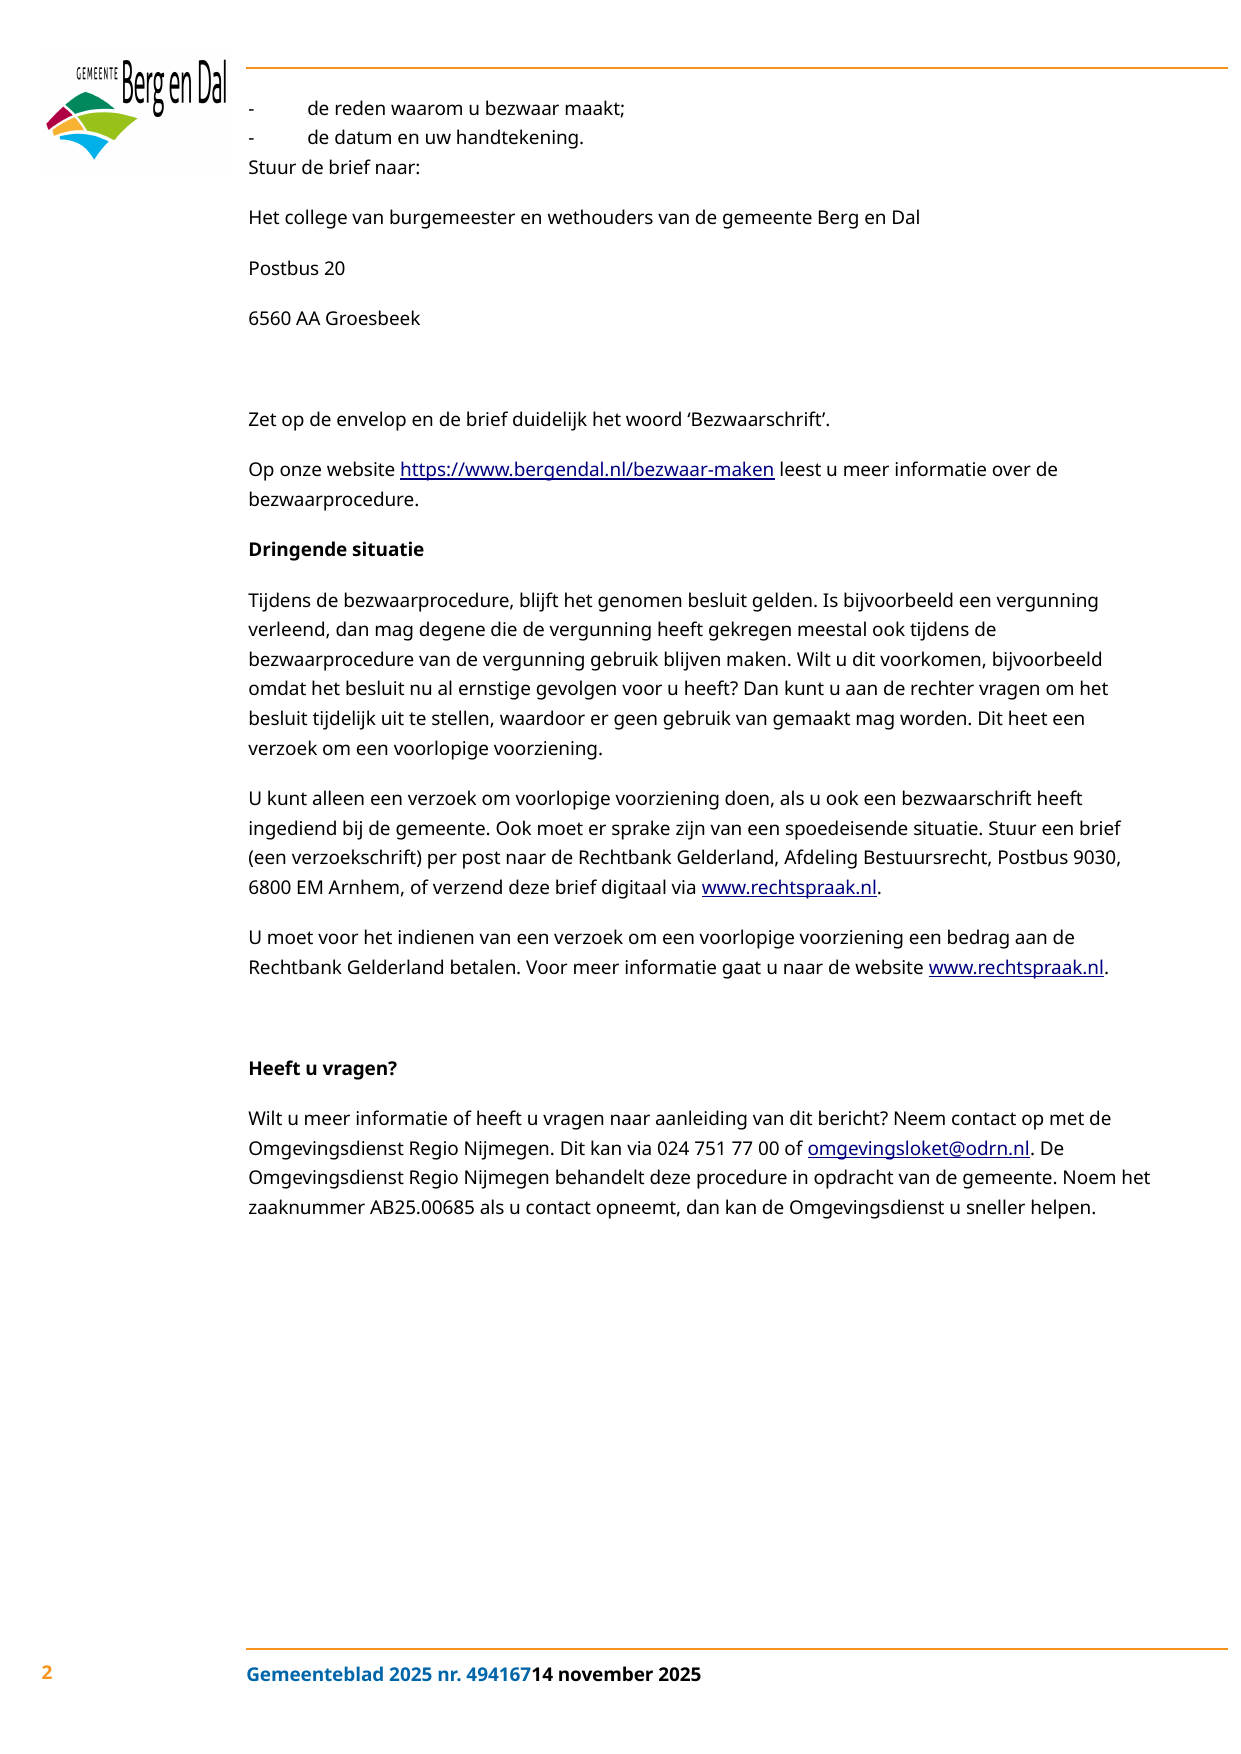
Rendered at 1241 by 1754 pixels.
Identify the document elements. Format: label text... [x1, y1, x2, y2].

text Dringende situatie [248, 536, 1152, 562]
text U kunt alleen een verzoek om voorlopige voorziening doen, als u ook een bezwaarschrift heeft ingediend bij de gemeente. Ook moet er sprake zijn van een spoedeisende situatie. Stuur een brief (een verzoekschrift) per post naar de Rechtbank Gelderland, Afdeling Bestuursrecht, Postbus 9030, 6800 EM Arnhem, of verzend deze brief digitaal via www.rechtspraak.nl. [248, 785, 1152, 900]
picture [41, 47, 231, 172]
text Wilt u meer informatie of heeft u vragen naar aanleiding van dit bericht? Neem contact op met de Omgevingsdienst Regio Nijmegen. Dit kan via 024 751 77 00 of omgevingsloket@odrn.nl. De Omgevingsdienst Regio Nijmegen behandelt deze procedure in opdracht van de gemeente. Noem het zaaknummer AB25.00685 als u contact opneemt, dan kan de Omgevingsdienst u sneller helpen. [248, 1105, 1152, 1220]
text Zet op de envelop en de brief duidelijk het woord ‘Bezwaarschrift’. [248, 406, 1152, 432]
text Stuur de brief naar: [248, 154, 1152, 180]
text Heeft u vragen? [248, 1055, 1152, 1081]
text Het college van burgemeester en wethouders van de gemeente Berg en Dal [248, 204, 1152, 230]
text Op onze website https://www.bergendal.nl/bezwaar-maken leest u meer informatie over de bezwaarprocedure. [248, 456, 1152, 512]
text U moet voor het indienen van een verzoek om een voorlopige voorziening een bedrag aan de Rechtbank Gelderland betalen. Voor meer informatie gaat u naar de website www.rechtspraak.nl. [248, 924, 1152, 980]
text 6560 AA Groesbeek [248, 305, 1152, 331]
list de datum en uw handtekening. [248, 124, 1152, 150]
list de reden waarom u bezwaar maakt; [248, 95, 1152, 121]
text Postbus 20 [248, 255, 1152, 281]
text Tijdens de bezwaarprocedure, blijft het genomen besluit gelden. Is bijvoorbeeld een vergunning verleend, dan mag degene die de vergunning heeft gekregen meestal ook tijdens de bezwaarprocedure van de vergunning gebruik blijven maken. Wilt u dit voorkomen, bijvoorbeeld omdat het besluit nu al ernstige gevolgen voor u heeft? Dan kunt u aan de rechter vragen om het besluit tijdelijk uit te stellen, waardoor er geen gebruik van gemaakt mag worden. Dit heet een verzoek om een voorlopige voorziening. [248, 587, 1152, 761]
